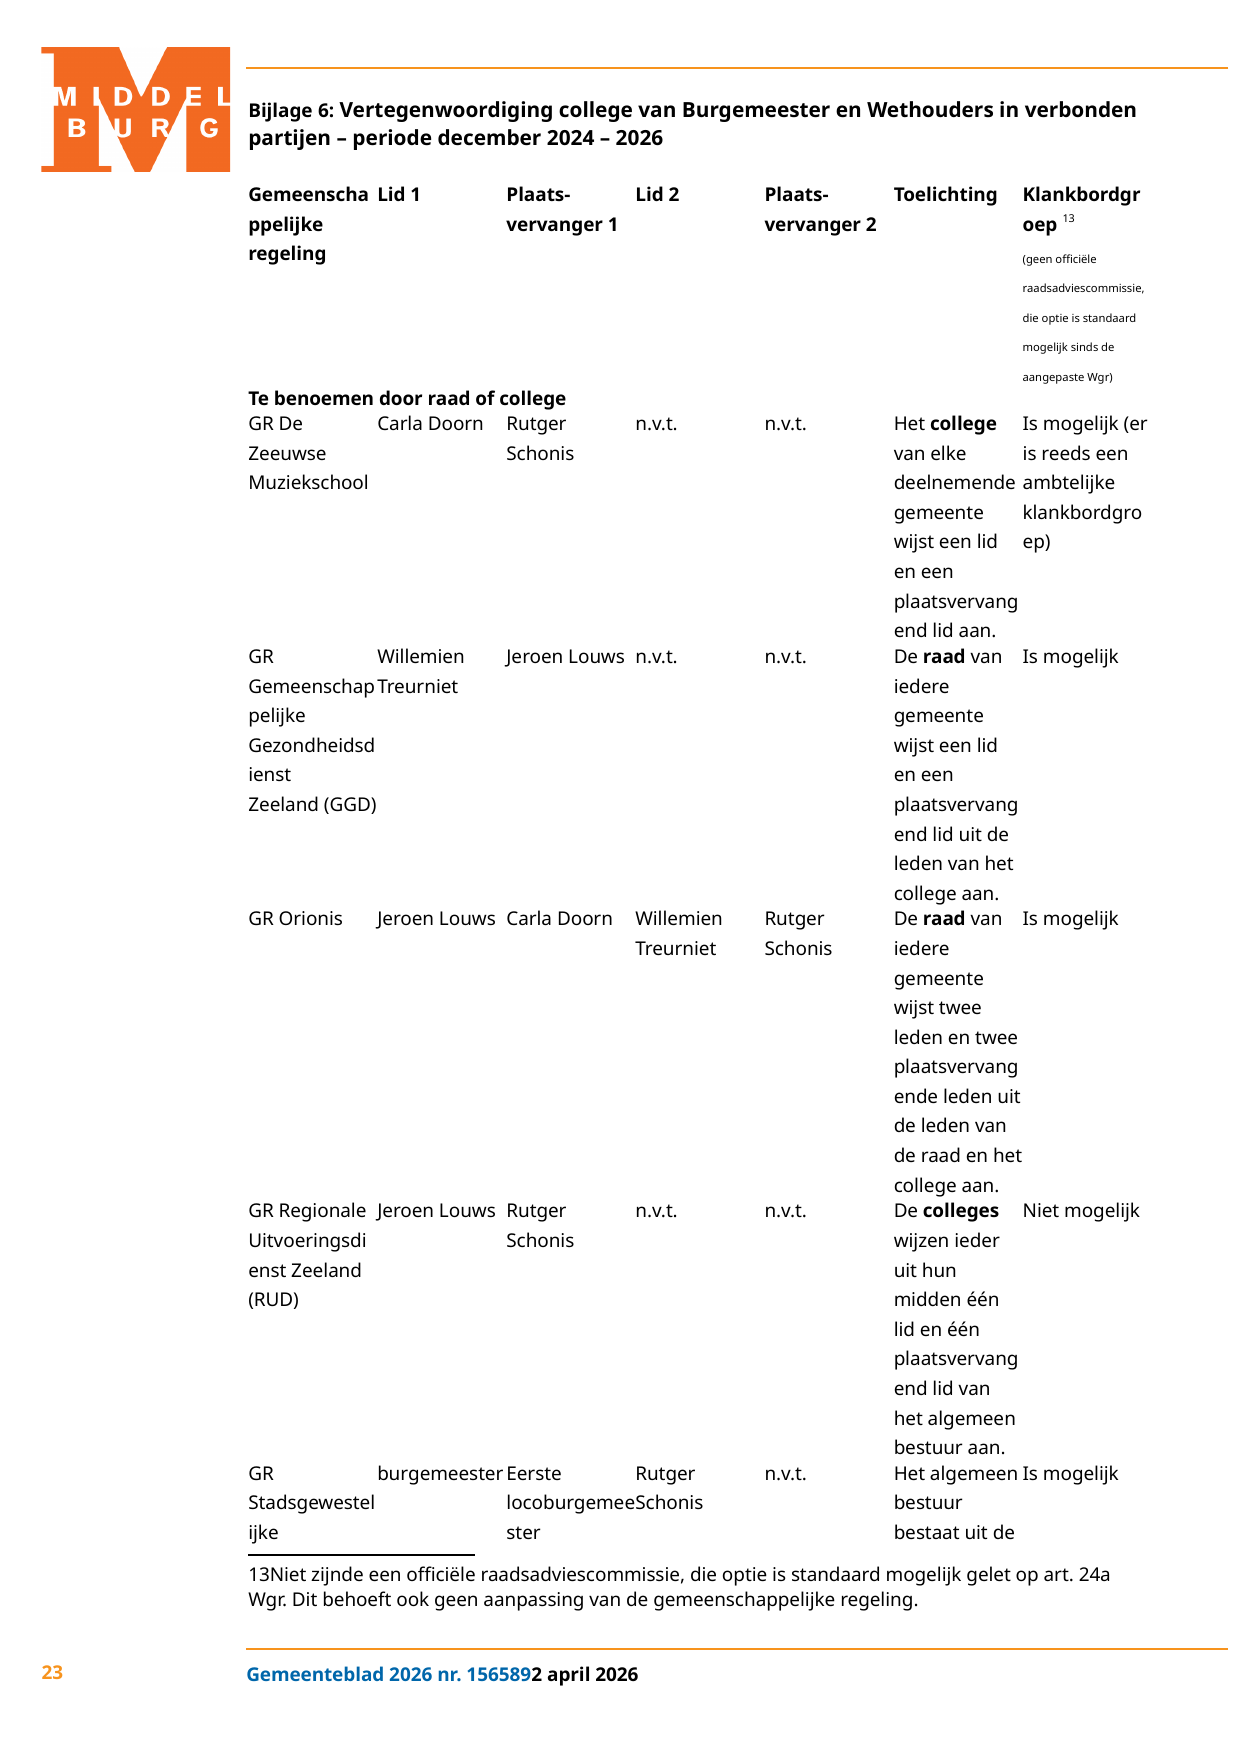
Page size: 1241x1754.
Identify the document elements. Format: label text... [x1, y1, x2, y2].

table_cell GR Gemeenschappelijke Gezondheidsdienst Zeeland (GGD) [248, 643, 377, 906]
table_cell Is mogelijk (er is reeds een ambtelijke klankbordgroep) [1023, 410, 1152, 643]
table_cell n.v.t. [764, 410, 893, 643]
table_cell GR Orionis [248, 906, 377, 1198]
table_cell n.v.t. [635, 410, 764, 643]
table_cell Rutger Schonis [635, 1460, 764, 1545]
table_cell Eerste locoburgemeester [506, 1460, 635, 1545]
table_cell n.v.t. [635, 643, 764, 906]
table_cell Niet mogelijk [1023, 1198, 1152, 1460]
table_header Lid 1 [377, 181, 506, 385]
picture [41, 47, 231, 172]
table_header Plaats- vervanger 2 [764, 181, 893, 385]
table_cell n.v.t. [764, 643, 893, 906]
table_header Plaats- vervanger 1 [506, 181, 635, 385]
table_cell De raad van iedere gemeente wijst een lid en een plaatsvervangend lid uit de leden van het college aan. [894, 643, 1022, 906]
table_cell Is mogelijk [1023, 906, 1152, 1198]
table_cell Is mogelijk [1023, 1460, 1152, 1545]
table_cell Carla Doorn [377, 410, 506, 643]
table_cell Te benoemen door raad of college [248, 385, 1152, 410]
table_cell Jeroen Louws [377, 1198, 506, 1460]
text Bijlage 6: Vertegenwoordiging college van Burgemeester en Wethouders in verbonden partijen – periode december 2024 – 2026 [248, 95, 1152, 152]
table_cell Carla Doorn [506, 906, 635, 1198]
table_header Toelichting [894, 181, 1022, 385]
table_cell GR De Zeeuwse Muziekschool [248, 410, 377, 643]
table_header Klankbordgroep (geen officiële raadsadviescommissie, die optie is standaard mogelijk sinds de aangepaste Wgr) [1023, 181, 1152, 385]
table_header Lid 2 [635, 181, 764, 385]
table_cell GR Regionale Uitvoeringsdienst Zeeland (RUD) [248, 1198, 377, 1460]
table_cell Jeroen Louws [506, 643, 635, 906]
table_header Gemeenschappelijke regeling [248, 181, 377, 385]
table_cell burgemeester [377, 1460, 506, 1545]
table_cell Jeroen Louws [377, 906, 506, 1198]
table_cell GR Stadsgewestelijke [248, 1460, 377, 1545]
table_cell n.v.t. [764, 1460, 893, 1545]
table_cell Rutger Schonis [506, 1198, 635, 1460]
table_cell De raad van iedere gemeente wijst twee leden en twee plaatsvervangende leden uit de leden van de raad en het college aan. [894, 906, 1022, 1198]
table_cell Willemien Treurniet [377, 643, 506, 906]
table_cell De colleges wijzen ieder uit hun midden één lid en één plaatsvervangend lid van het algemeen bestuur aan. [894, 1198, 1022, 1460]
table_cell Het algemeen bestuur bestaat uit de [894, 1460, 1022, 1545]
table_cell Rutger Schonis [764, 906, 893, 1198]
table_cell Is mogelijk [1023, 643, 1152, 906]
table_cell Rutger Schonis [506, 410, 635, 643]
table_cell Willemien Treurniet [635, 906, 764, 1198]
table_cell n.v.t. [764, 1198, 893, 1460]
table_cell Het college van elke deelnemende gemeente wijst een lid en een plaatsvervangend lid aan. [894, 410, 1022, 643]
table_cell n.v.t. [635, 1198, 764, 1460]
